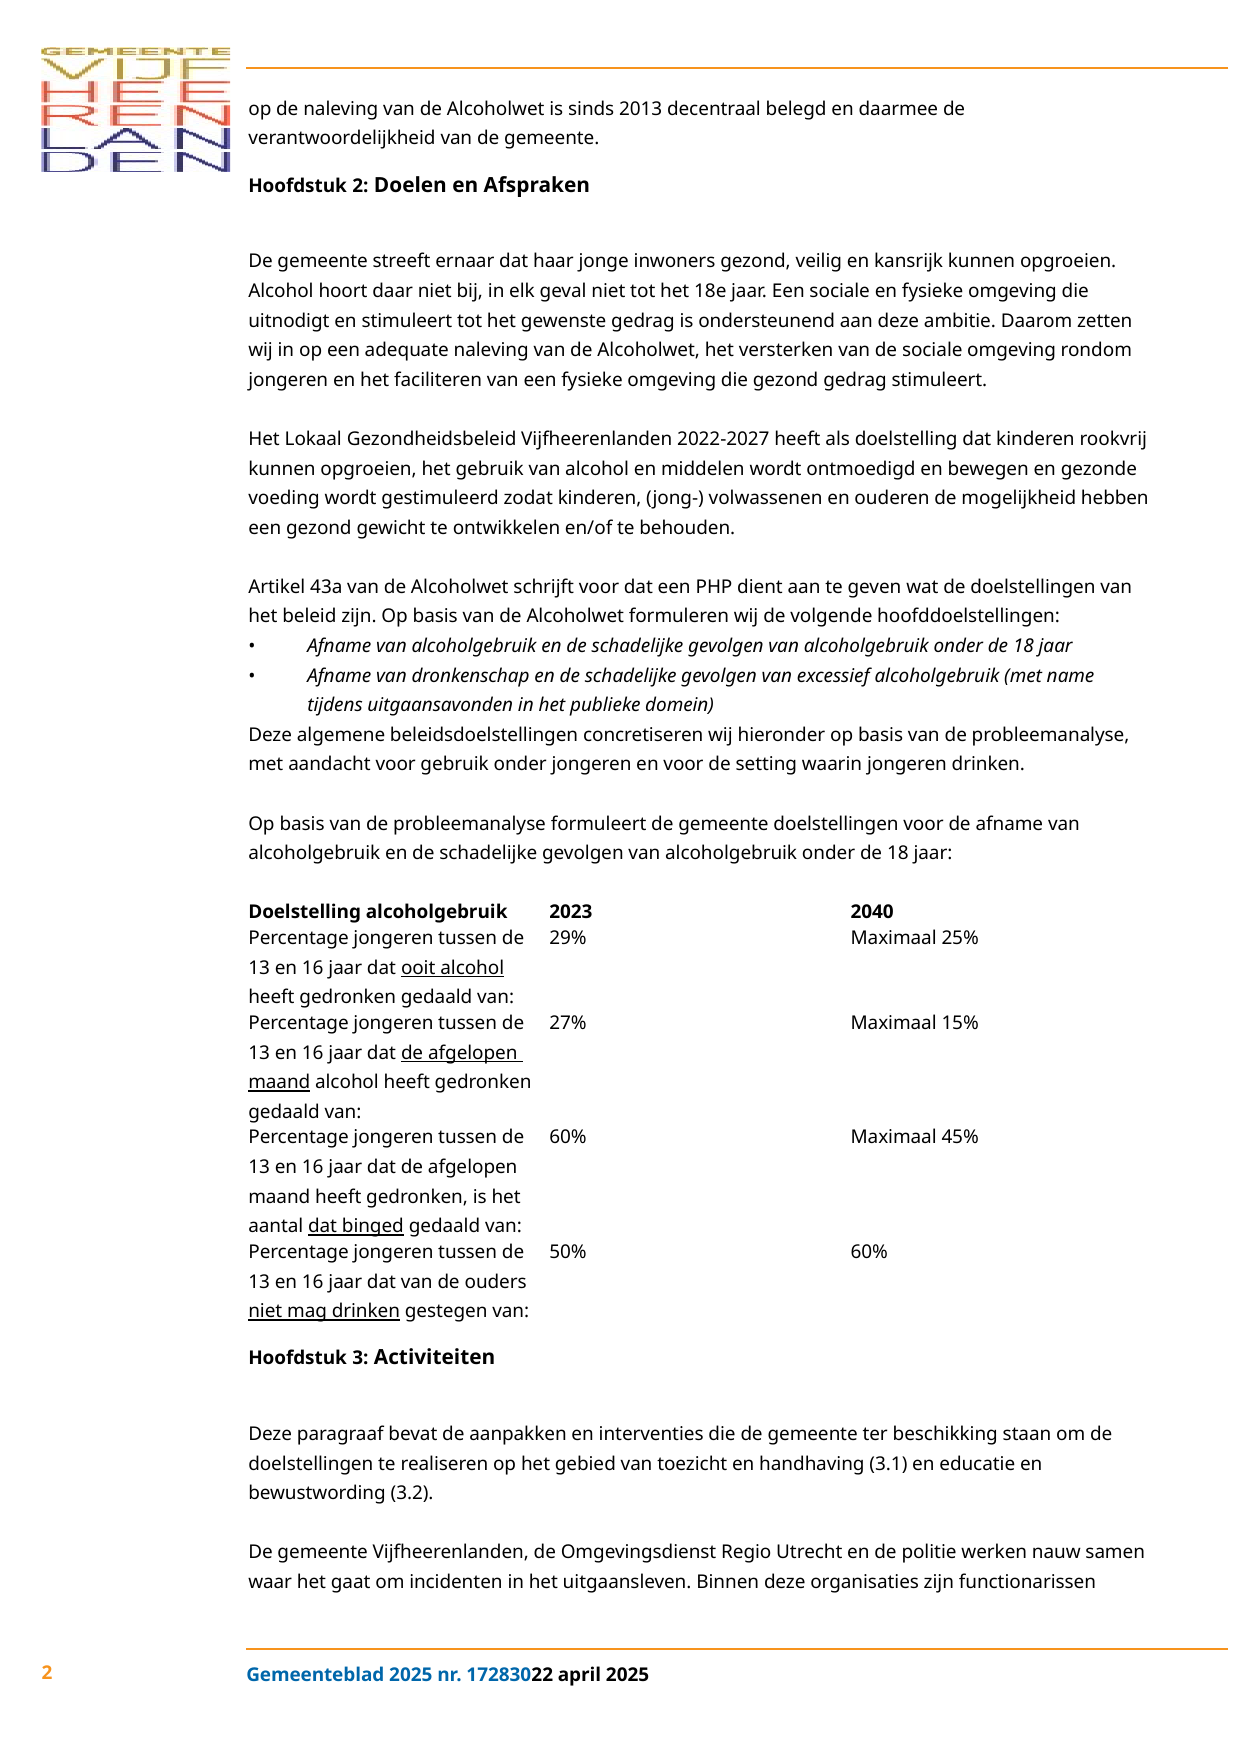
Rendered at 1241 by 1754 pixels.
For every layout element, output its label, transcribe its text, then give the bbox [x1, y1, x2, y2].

text Hoofdstuk 2: Doelen en Afspraken [248, 170, 1152, 198]
table_cell Percentage jongeren tussen de 13 en 16 jaar dat van de ouders niet mag drinken gestegen van: [248, 1238, 549, 1323]
list Afname van alcoholgebruik en de schadelijke gevolgen van alcoholgebruik onder de 18 jaar [248, 632, 1152, 658]
table_cell Percentage jongeren tussen de 13 en 16 jaar dat de afgelopen maand heeft gedronken, is het aantal dat binged gedaald van: [248, 1124, 549, 1238]
table_header Doelstelling alcoholgebruik [248, 899, 549, 924]
table_cell 50% [549, 1238, 850, 1323]
table_cell 29% [549, 924, 850, 1009]
table_cell 60% [549, 1124, 850, 1238]
text De gemeente streeft ernaar dat haar jonge inwoners gezond, veilig en kansrijk kunnen opgroeien. Alcohol hoort daar niet bij, in elk geval niet tot het 18e jaar. Een sociale en fysieke omgeving die uitnodigt en stimuleert tot het gewenste gedrag is ondersteunend aan deze ambitie. Daarom zetten wij in op een adequate naleving van de Alcoholwet, het versterken van de sociale omgeving rondom jongeren en het faciliteren van een fysieke omgeving die gezond gedrag stimuleert. [248, 248, 1152, 392]
text Deze algemene beleidsdoelstellingen concretiseren wij hieronder op basis van de probleemanalyse, met aandacht voor gebruik onder jongeren en voor de setting waarin jongeren drinken. [248, 721, 1152, 776]
table_cell 27% [549, 1009, 850, 1124]
text Hoofdstuk 3: Activiteiten [248, 1342, 1152, 1371]
text op de naleving van de Alcoholwet is sinds 2013 decentraal belegd en daarmee de verantwoordelijkheid van de gemeente. [248, 95, 1152, 150]
picture [41, 47, 231, 172]
text Deze paragraaf bevat de aanpakken en interventies die de gemeente ter beschikking staan om de doelstellingen te realiseren op het gebied van toezicht en handhaving (3.1) en educatie en bewustwording (3.2). [248, 1420, 1152, 1505]
text Het Lokaal Gezondheidsbeleid Vijfheerenlanden 2022-2027 heeft als doelstelling dat kinderen rookvrij kunnen opgroeien, het gebruik van alcohol en middelen wordt ontmoedigd en bewegen en gezonde voeding wordt gestimuleerd zodat kinderen, (jong-) volwassenen en ouderen de mogelijkheid hebben een gezond gewicht te ontwikkelen en/of te behouden. [248, 425, 1152, 540]
text De gemeente Vijfheerenlanden, de Omgevingsdienst Regio Utrecht en de politie werken nauw samen waar het gaat om incidenten in het uitgaansleven. Binnen deze organisaties zijn functionarissen [248, 1538, 1152, 1594]
table_cell Percentage jongeren tussen de 13 en 16 jaar dat ooit alcohol heeft gedronken gedaald van: [248, 924, 549, 1009]
table_header 2023 [549, 899, 850, 924]
table_cell Maximaal 45% [850, 1124, 1152, 1238]
text Op basis van de probleemanalyse formuleert de gemeente doelstellingen voor de afname van alcoholgebruik en de schadelijke gevolgen van alcoholgebruik onder de 18 jaar: [248, 810, 1152, 865]
text Artikel 43a van de Alcoholwet schrijft voor dat een PHP dient aan te geven wat de doelstellingen van het beleid zijn. Op basis van de Alcoholwet formuleren wij de volgende hoofddoelstellingen: [248, 573, 1152, 628]
table_cell Maximaal 15% [850, 1009, 1152, 1124]
table_cell Maximaal 25% [850, 924, 1152, 1009]
table_cell 60% [850, 1238, 1152, 1323]
table_cell Percentage jongeren tussen de 13 en 16 jaar dat de afgelopen maand alcohol heeft gedronken gedaald van: [248, 1009, 549, 1124]
table_header 2040 [850, 899, 1152, 924]
list Afname van dronkenschap en de schadelijke gevolgen van excessief alcoholgebruik (met name tijdens uitgaansavonden in het publieke domein) [248, 662, 1152, 717]
